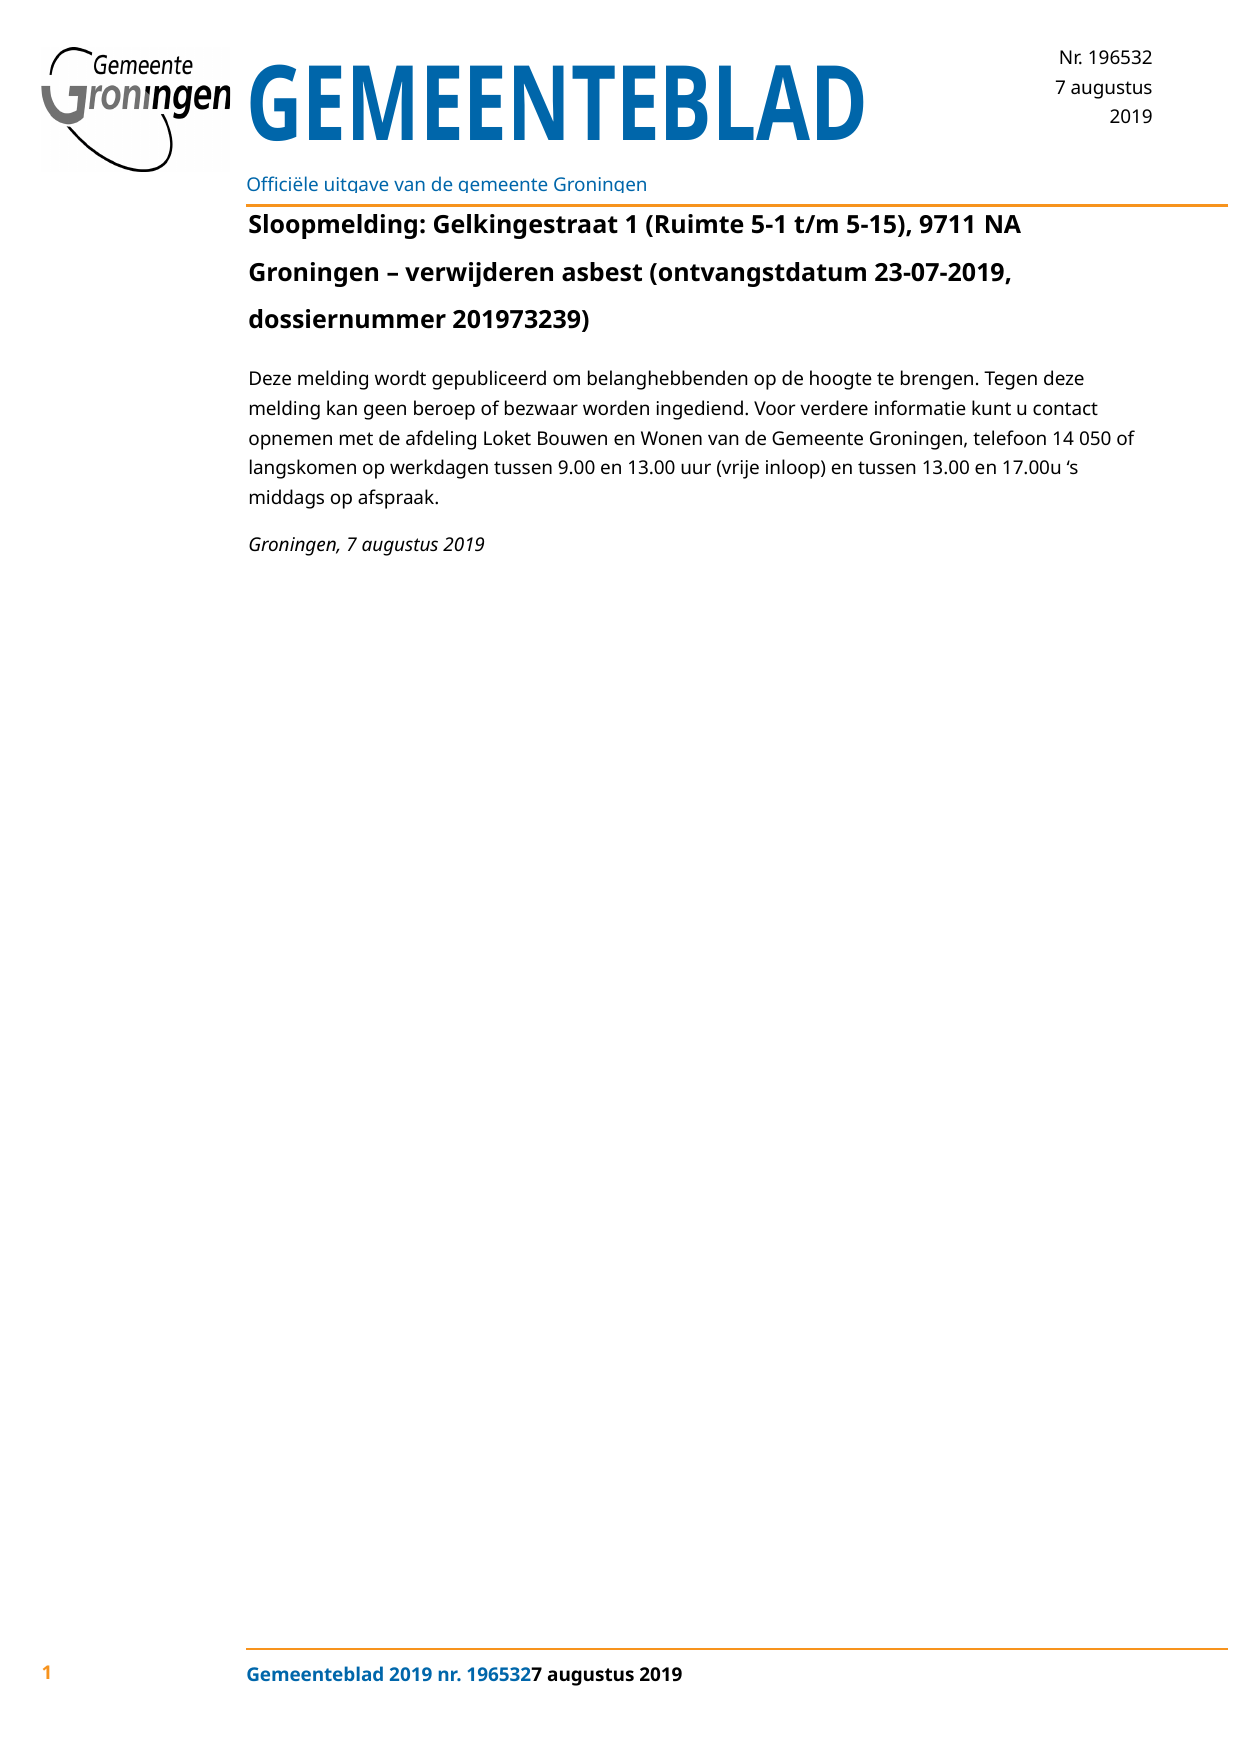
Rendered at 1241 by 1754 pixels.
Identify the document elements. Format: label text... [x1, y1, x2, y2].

picture [41, 47, 231, 172]
text Groningen, 7 augustus 2019 [248, 532, 1152, 557]
text Deze melding wordt gepubliceerd om belanghebbenden op de hoogte te brengen. Tegen deze melding kan geen beroep of bezwaar worden ingediend. Voor verdere informatie kunt u contact opnemen met de afdeling Loket Bouwen en Wonen van de Gemeente Groningen, telefoon 14 050 of langskomen op werkdagen tussen 9.00 en 13.00 uur (vrije inloop) en tussen 13.00 en 17.00u ‘s middags op afspraak. [248, 366, 1152, 509]
text Sloopmelding: Gelkingestraat 1 (Ruimte 5-1 t/m 5-15), 9711 NA Groningen – verwijderen asbest (ontvangstdatum 23-07-2019, dossiernummer 201973239) [248, 207, 1152, 336]
